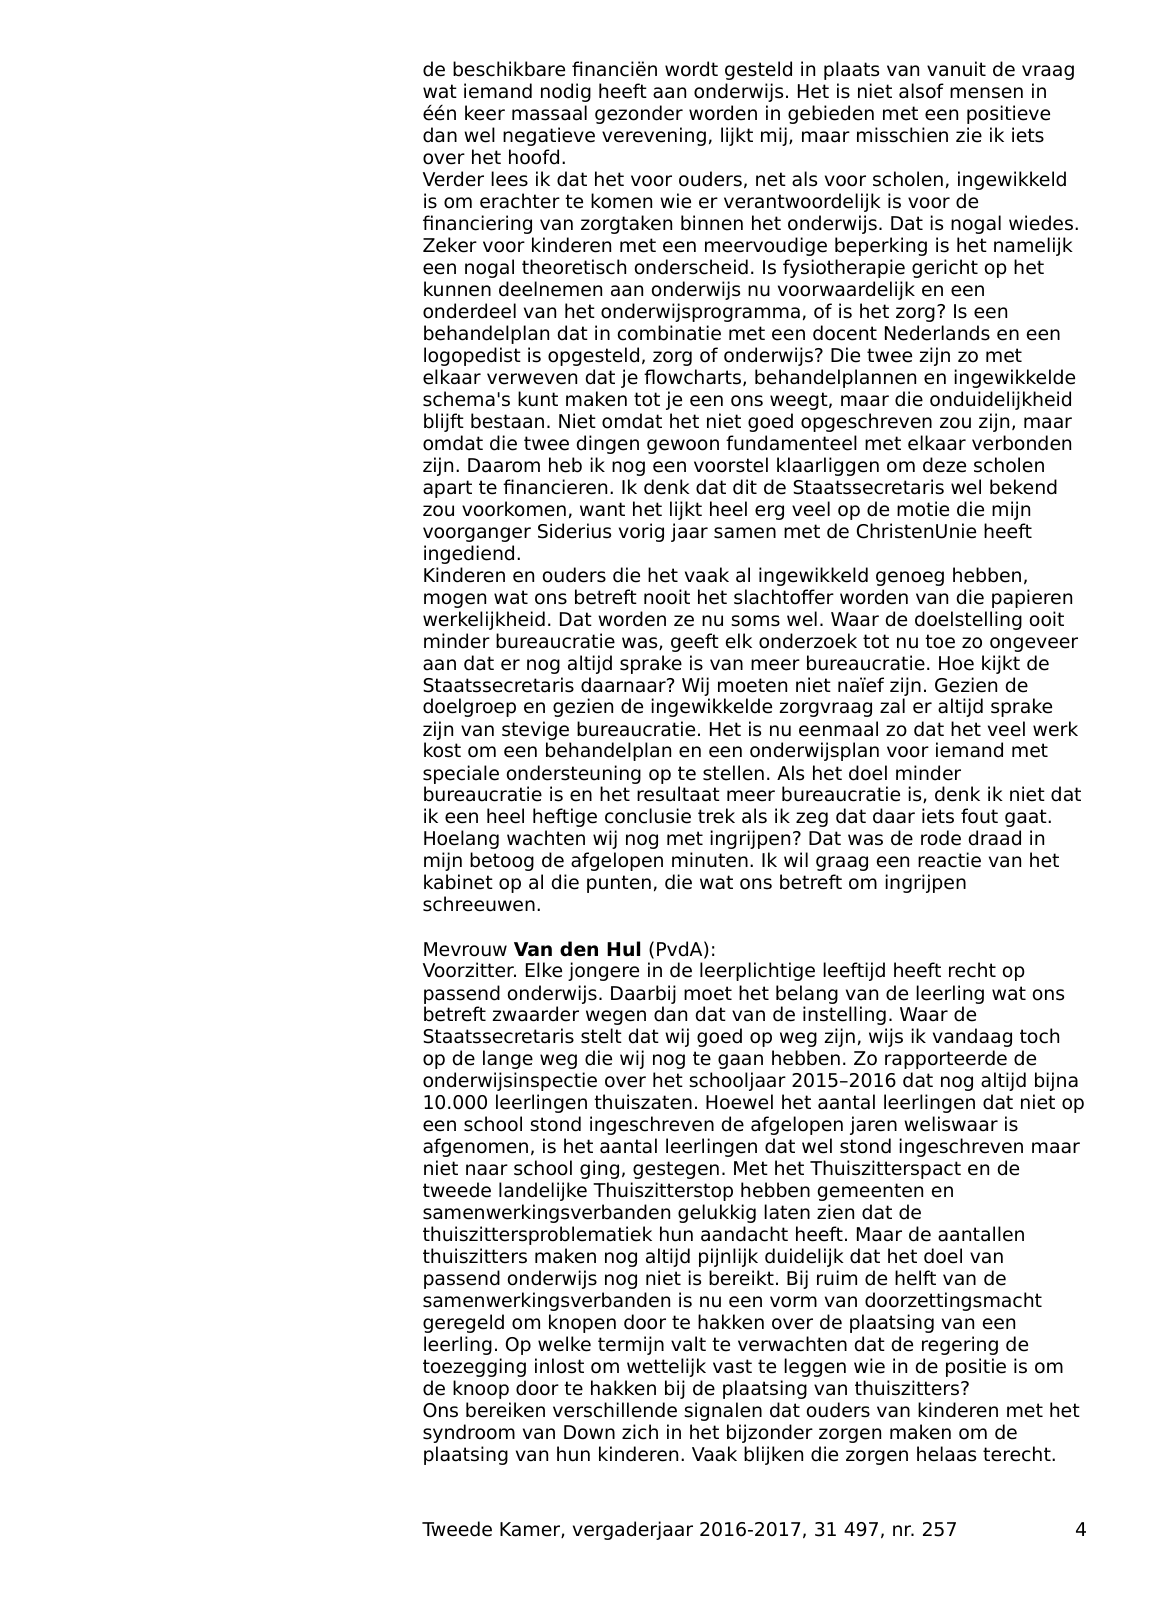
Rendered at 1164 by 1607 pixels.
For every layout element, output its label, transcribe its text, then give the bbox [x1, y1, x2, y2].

text de beschikbare financiën wordt gesteld in plaats van vanuit de vraag wat iemand nodig heeft aan onderwijs. Het is niet alsof mensen in één keer massaal gezonder worden in gebieden met een positieve dan wel negatieve verevening, lijkt mij, maar misschien zie ik iets over het hoofd. [422, 59, 1087, 169]
text Kinderen en ouders die het vaak al ingewikkeld genoeg hebben, mogen wat ons betreft nooit het slachtoffer worden van die papieren werkelijkheid. Dat worden ze nu soms wel. Waar de doelstelling ooit minder bureaucratie was, geeft elk onderzoek tot nu toe zo ongeveer aan dat er nog altijd sprake is van meer bureaucratie. Hoe kijkt de Staatssecretaris daarnaar? Wij moeten niet naïef zijn. Gezien de doelgroep en gezien de ingewikkelde zorgvraag zal er altijd sprake zijn van stevige bureaucratie. Het is nu eenmaal zo dat het veel werk kost om een behandelplan en een onderwijsplan voor iemand met speciale ondersteuning op te stellen. Als het doel minder bureaucratie is en het resultaat meer bureaucratie is, denk ik niet dat ik een heel heftige conclusie trek als ik zeg dat daar iets fout gaat. Hoelang wachten wij nog met ingrijpen? Dat was de rode draad in mijn betoog de afgelopen minuten. Ik wil graag een reactie van het kabinet op al die punten, die wat ons betreft om ingrijpen schreeuwen. [422, 564, 1087, 916]
text Ons bereiken verschillende signalen dat ouders van kinderen met het syndroom van Down zich in het bijzonder zorgen maken om de plaatsing van hun kinderen. Vaak blijken die zorgen helaas terecht. [422, 1400, 1087, 1466]
text Mevrouw Van den Hul (PvdA): [422, 938, 1087, 960]
text Verder lees ik dat het voor ouders, net als voor scholen, ingewikkeld is om erachter te komen wie er verantwoordelijk is voor de financiering van zorgtaken binnen het onderwijs. Dat is nogal wiedes. Zeker voor kinderen met een meervoudige beperking is het namelijk een nogal theoretisch onderscheid. Is fysiotherapie gericht op het kunnen deelnemen aan onderwijs nu voorwaardelijk en een onderdeel van het onderwijsprogramma, of is het zorg? Is een behandelplan dat in combinatie met een docent Nederlands en een logopedist is opgesteld, zorg of onderwijs? Die twee zijn zo met elkaar verweven dat je flowcharts, behandelplannen en ingewikkelde schema's kunt maken tot je een ons weegt, maar die onduidelijkheid blijft bestaan. Niet omdat het niet goed opgeschreven zou zijn, maar omdat die twee dingen gewoon fundamenteel met elkaar verbonden zijn. Daarom heb ik nog een voorstel klaarliggen om deze scholen apart te financieren. Ik denk dat dit de Staatssecretaris wel bekend zou voorkomen, want het lijkt heel erg veel op de motie die mijn voorganger Siderius vorig jaar samen met de ChristenUnie heeft ingediend. [422, 169, 1087, 564]
text Voorzitter. Elke jongere in de leerplichtige leeftijd heeft recht op passend onderwijs. Daarbij moet het belang van de leerling wat ons betreft zwaarder wegen dan dat van de instelling. Waar de Staatssecretaris stelt dat wij goed op weg zijn, wijs ik vandaag toch op de lange weg die wij nog te gaan hebben. Zo rapporteerde de onderwijsinspectie over het schooljaar 2015–2016 dat nog altijd bijna 10.000 leerlingen thuiszaten. Hoewel het aantal leerlingen dat niet op een school stond ingeschreven de afgelopen jaren weliswaar is afgenomen, is het aantal leerlingen dat wel stond ingeschreven maar niet naar school ging, gestegen. Met het Thuiszitterspact en de tweede landelijke Thuiszitterstop hebben gemeenten en samenwerkingsverbanden gelukkig laten zien dat de thuiszittersproblematiek hun aandacht heeft. Maar de aantallen thuiszitters maken nog altijd pijnlijk duidelijk dat het doel van passend onderwijs nog niet is bereikt. Bij ruim de helft van de samenwerkingsverbanden is nu een vorm van doorzettingsmacht geregeld om knopen door te hakken over de plaatsing van een leerling. Op welke termijn valt te verwachten dat de regering de toezegging inlost om wettelijk vast te leggen wie in de positie is om de knoop door te hakken bij de plaatsing van thuiszitters? [422, 960, 1087, 1400]
